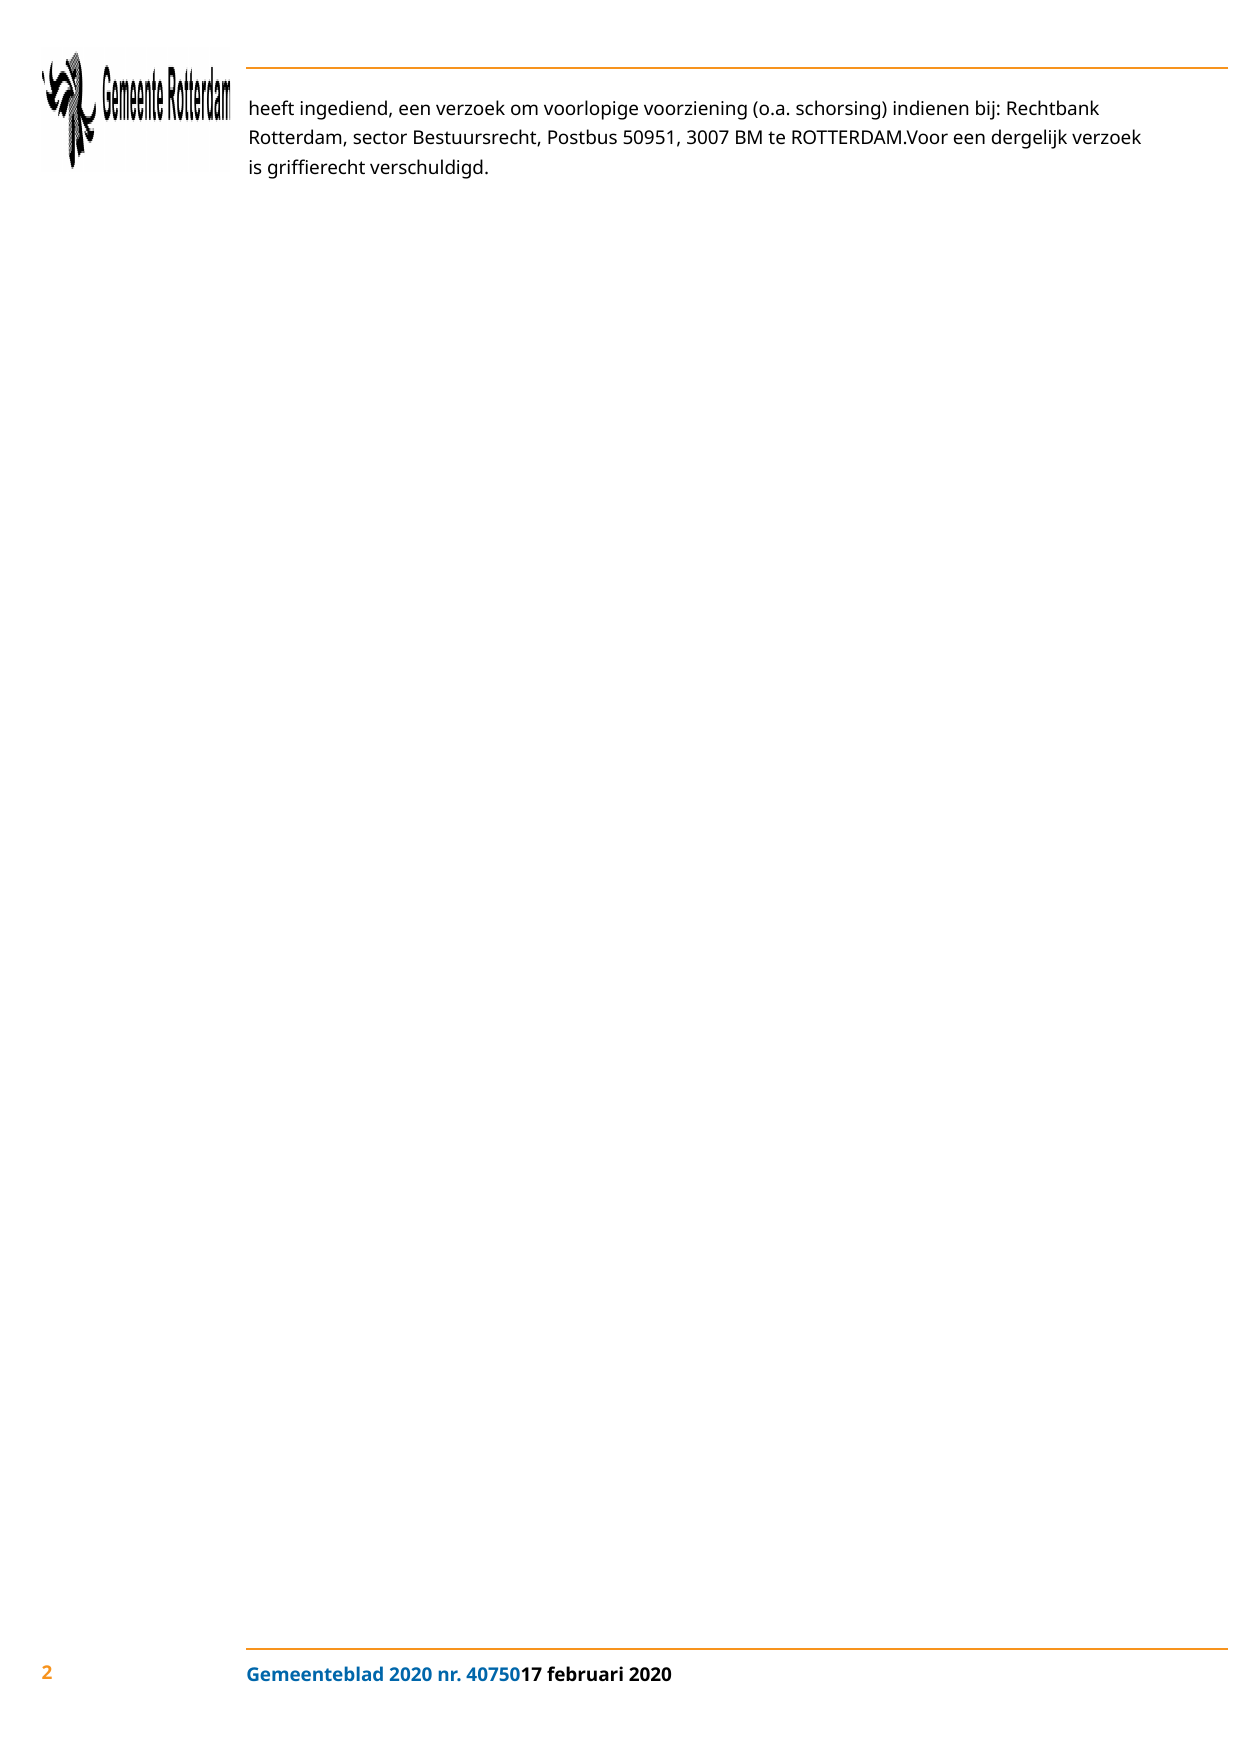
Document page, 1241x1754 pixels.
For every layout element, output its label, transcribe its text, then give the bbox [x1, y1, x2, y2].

picture [41, 47, 231, 172]
text heeft ingediend, een verzoek om voorlopige voorziening (o.a. schorsing) indienen bij: Rechtbank Rotterdam, sector Bestuursrecht, Postbus 50951, 3007 BM te ROTTERDAM.Voor een dergelijk verzoek is griffierecht verschuldigd. [248, 95, 1152, 180]
